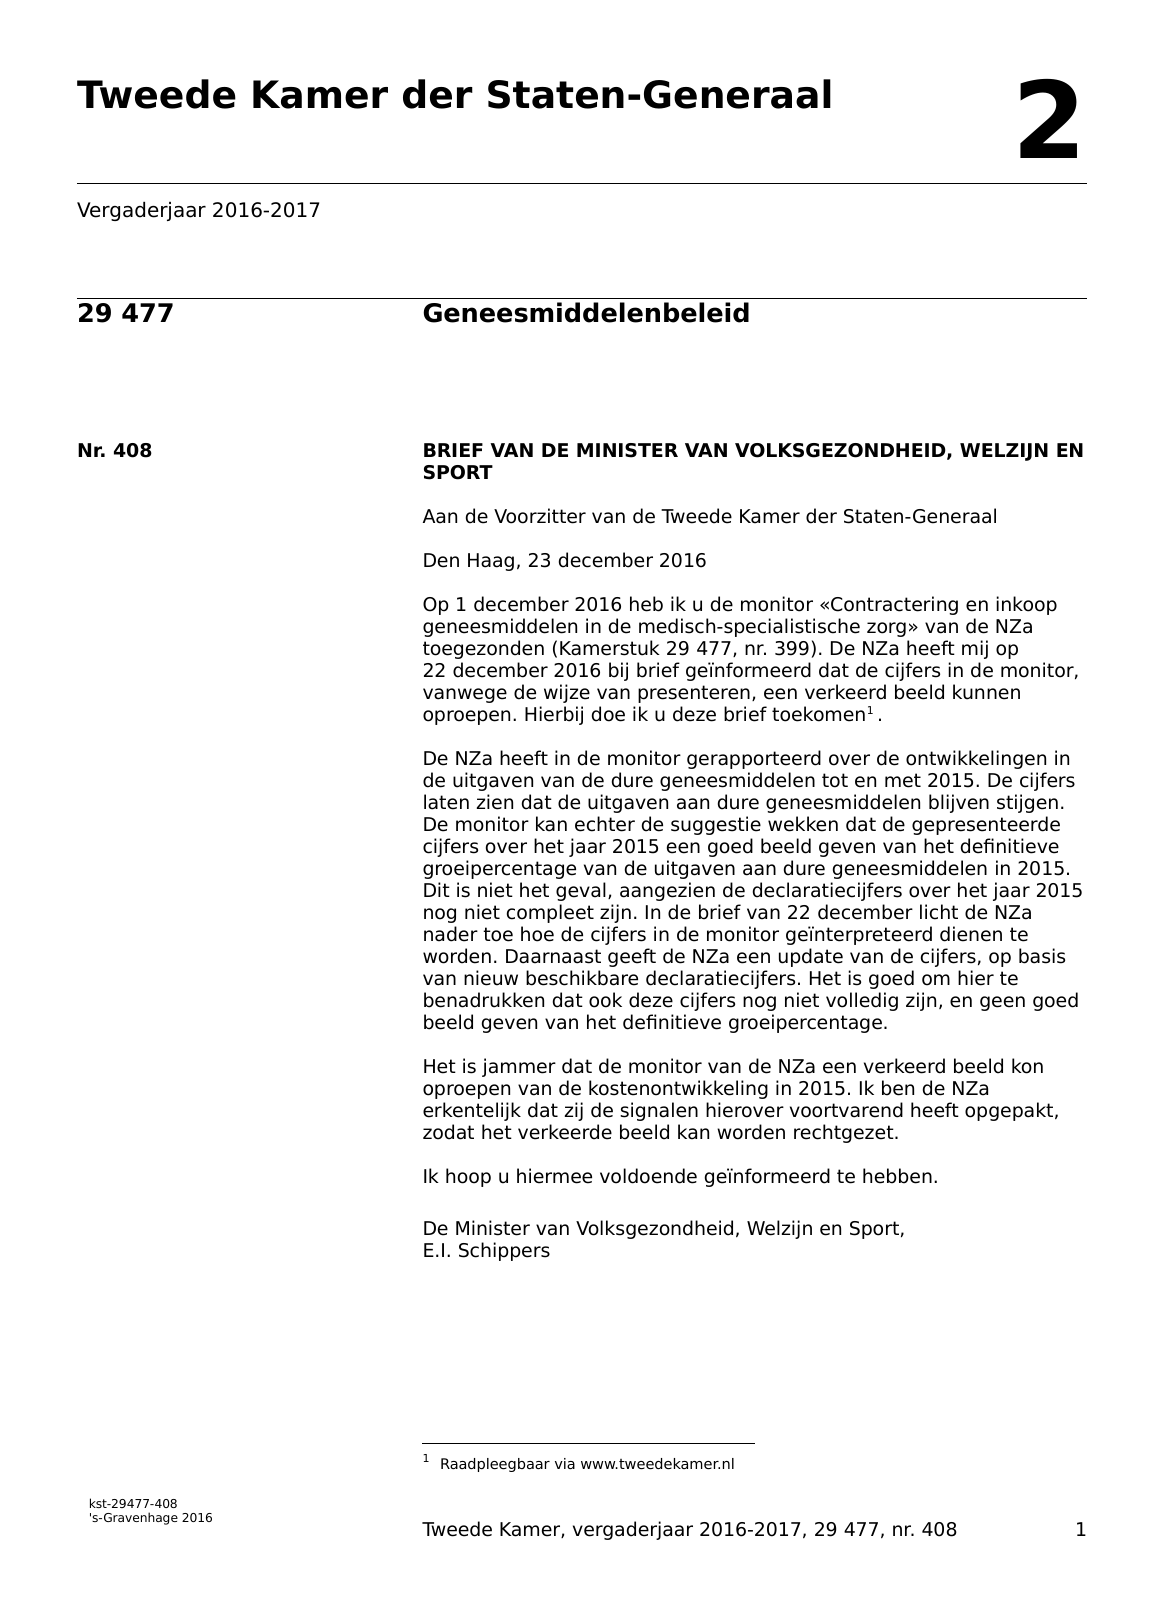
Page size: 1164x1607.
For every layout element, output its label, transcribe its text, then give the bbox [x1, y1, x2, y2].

text 's-Gravenhage 2016 [88, 1511, 323, 1525]
text Het is jammer dat de monitor van de NZa een verkeerd beeld kon oproepen van de kostenontwikkeling in 2015. Ik ben de NZa erkentelijk dat zij de signalen hierover voortvarend heeft opgepakt, zodat het verkeerde beeld kan worden rechtgezet. [422, 1056, 1087, 1144]
subtitle Nr. 408 BRIEF VAN DE MINISTER VAN VOLKSGEZONDHEID, WELZIJN EN SPORT [77, 440, 1087, 484]
text Aan de Voorzitter van de Tweede Kamer der Staten-Generaal [422, 506, 1087, 528]
text Ik hoop u hiermee voldoende geïnformeerd te hebben. [422, 1166, 1087, 1188]
table_header Tweede Kamer der Staten-Generaal [77, 59, 886, 183]
text De NZa heeft in de monitor gerapporteerd over de ontwikkelingen in de uitgaven van de dure geneesmiddelen tot en met 2015. De cijfers laten zien dat de uitgaven aan dure geneesmiddelen blijven stijgen. De monitor kan echter de suggestie wekken dat de gepresenteerde cijfers over het jaar 2015 een goed beeld geven van het definitieve groeipercentage van de uitgaven aan dure geneesmiddelen in 2015. Dit is niet het geval, aangezien de declaratiecijfers over het jaar 2015 nog niet compleet zijn. In de brief van 22 december licht de NZa nader toe hoe de cijfers in de monitor geïnterpreteerd dienen te worden. Daarnaast geeft de NZa een update van de cijfers, op basis van nieuw beschikbare declaratiecijfers. Het is goed om hier te benadrukken dat ook deze cijfers nog niet volledig zijn, en geen goed beeld geven van het definitieve groeipercentage. [422, 748, 1087, 1034]
text Den Haag, 23 december 2016 [422, 550, 1087, 572]
text De Minister van Volksgezondheid, Welzijn en Sport, E.I. Schippers [422, 1218, 1087, 1262]
table_header 2 [886, 59, 1087, 183]
subtitle 29 477 Geneesmiddelenbeleid [77, 299, 1087, 329]
table_cell Vergaderjaar 2016-2017 [77, 184, 1087, 298]
text Op 1 december 2016 heb ik u de monitor «Contractering en inkoop geneesmiddelen in de medisch-specialistische zorg» van de NZa toegezonden (Kamerstuk 29 477, nr. 399). De NZa heeft mij op 22 december 2016 bij brief geïnformeerd dat de cijfers in de monitor, vanwege de wijze van presenteren, een verkeerd beeld kunnen oproepen. Hierbij doe ik u deze brief toekomen. [422, 594, 1087, 726]
text Raadpleegbaar via www.tweedekamer.nl [422, 1452, 1087, 1474]
text kst-29477-408 [88, 1497, 323, 1511]
